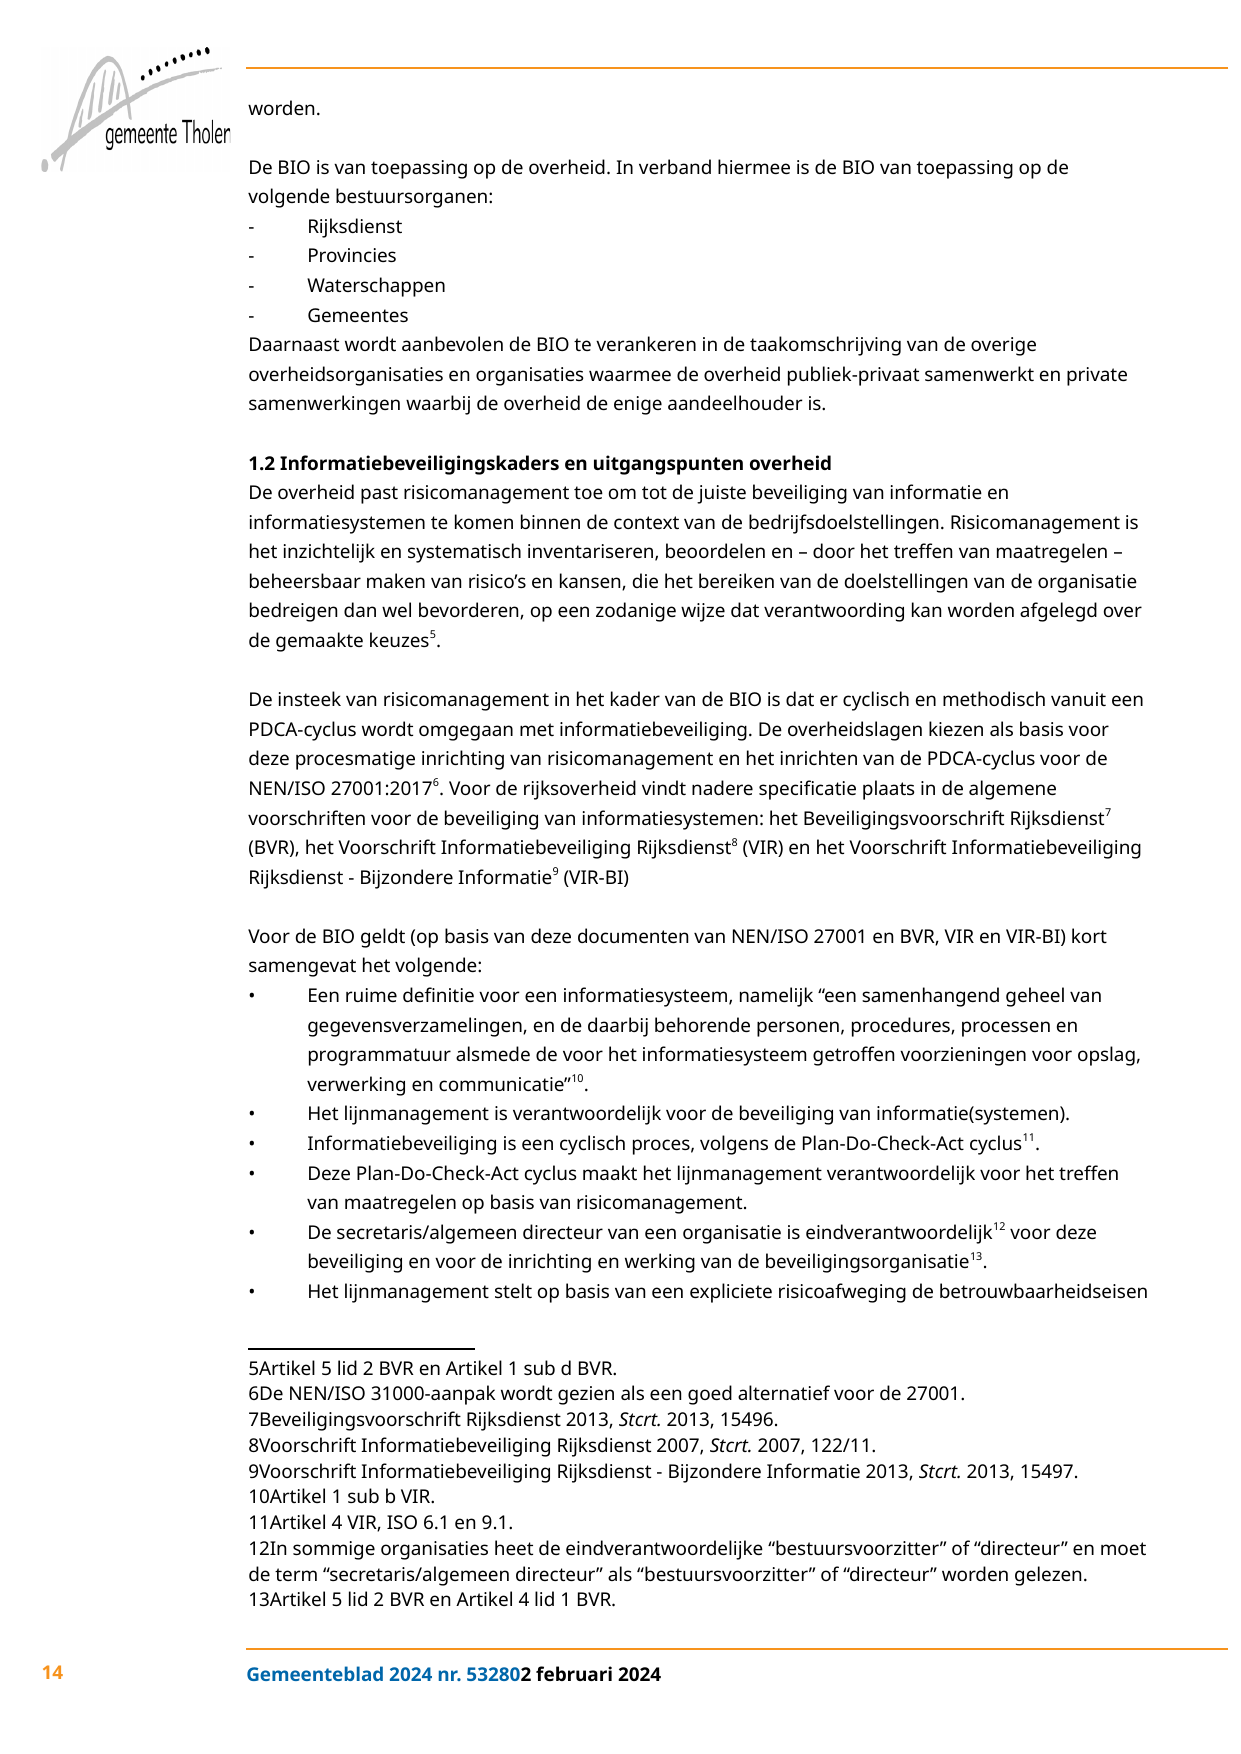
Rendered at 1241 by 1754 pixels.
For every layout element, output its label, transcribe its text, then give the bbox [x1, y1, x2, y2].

text Beveiligingsvoorschrift Rijksdienst 2013, Stcrt. 2013, 15496. [248, 1406, 1152, 1432]
list Informatiebeveiliging is een cyclisch proces, volgens de Plan-Do-Check-Act cyclus. [248, 1130, 1152, 1156]
text Voorschrift Informatiebeveiliging Rijksdienst 2007, Stcrt. 2007, 122/11. [248, 1432, 1152, 1458]
text De overheid past risicomanagement toe om tot de juiste beveiliging van informatie en informatiesystemen te komen binnen de context van de bedrijfsdoelstellingen. Risicomanagement is het inzichtelijk en systematisch inventariseren, beoordelen en – door het treffen van maatregelen – beheersbaar maken van risico’s en kansen, die het bereiken van de doelstellingen van de organisatie bedreigen dan wel bevorderen, op een zodanige wijze dat verantwoording kan worden afgelegd over de gemaakte keuzes. [248, 479, 1152, 653]
list Waterschappen [248, 272, 1152, 298]
list Het lijnmanagement stelt op basis van een expliciete risicoafweging de betrouwbaarheidseisen [248, 1278, 1152, 1304]
list De secretaris/algemeen directeur van een organisatie is eindverantwoordelijk voor deze beveiliging en voor de inrichting en werking van de beveiligingsorganisatie. [248, 1219, 1152, 1274]
list Het lijnmanagement is verantwoordelijk voor de beveiliging van informatie(systemen). [248, 1101, 1152, 1126]
list Gemeentes [248, 302, 1152, 328]
list In sommige organisaties heet de eindverantwoordelijke “bestuursvoorzitter” of “directeur” en moet de term “secretaris/algemeen directeur” als “bestuursvoorzitter” of “directeur” worden gelezen. [248, 1535, 1152, 1586]
list Deze Plan-Do-Check-Act cyclus maakt het lijnmanagement verantwoordelijk voor het treffen van maatregelen op basis van risicomanagement. [248, 1160, 1152, 1215]
list Rijksdienst [248, 213, 1152, 239]
text 1.2 Informatiebeveiligingskaders en uitgangspunten overheid [248, 450, 1152, 476]
text worden. [248, 95, 1152, 121]
text Artikel 5 lid 2 BVR en Artikel 1 sub d BVR. [248, 1355, 1152, 1381]
text Voor de BIO geldt (op basis van deze documenten van NEN/ISO 27001 en BVR, VIR en VIR-BI) kort samengevat het volgende: [248, 923, 1152, 978]
text Daarnaast wordt aanbevolen de BIO te verankeren in de taakomschrijving van de overige overheidsorganisaties en organisaties waarmee de overheid publiek-privaat samenwerkt en private samenwerkingen waarbij de overheid de enige aandeelhouder is. [248, 331, 1152, 416]
text Voorschrift Informatiebeveiliging Rijksdienst - Bijzondere Informatie 2013, Stcrt. 2013, 15497. [248, 1458, 1152, 1483]
list Een ruime definitie voor een informatiesysteem, namelijk “een samenhangend geheel van gegevensverzamelingen, en de daarbij behorende personen, procedures, processen en programmatuur alsmede de voor het informatiesysteem getroffen voorzieningen voor opslag, verwerking en communicatie”. [248, 982, 1152, 1097]
picture [41, 47, 231, 172]
list Provincies [248, 243, 1152, 268]
text De BIO is van toepassing op de overheid. In verband hiermee is de BIO van toepassing op de volgende bestuursorganen: [248, 154, 1152, 209]
text De insteek van risicomanagement in het kader van de BIO is dat er cyclisch en methodisch vanuit een PDCA-cyclus wordt omgegaan met informatiebeveiliging. De overheidslagen kiezen als basis voor deze procesmatige inrichting van risicomanagement en het inrichten van de PDCA-cyclus voor de NEN/ISO 27001:2017. Voor de rijksoverheid vindt nadere specificatie plaats in de algemene voorschriften voor de beveiliging van informatiesystemen: het Beveiligingsvoorschrift Rijksdienst (BVR), het Voorschrift Informatiebeveiliging Rijksdienst (VIR) en het Voorschrift Informatiebeveiliging Rijksdienst - Bijzondere Informatie (VIR-BI) [248, 686, 1152, 890]
text De NEN/ISO 31000-aanpak wordt gezien als een goed alternatief voor de 27001. [248, 1381, 1152, 1406]
list Artikel 1 sub b VIR. [248, 1483, 1152, 1509]
list Artikel 5 lid 2 BVR en Artikel 4 lid 1 BVR. [248, 1586, 1152, 1612]
list Artikel 4 VIR, ISO 6.1 en 9.1. [248, 1509, 1152, 1535]
